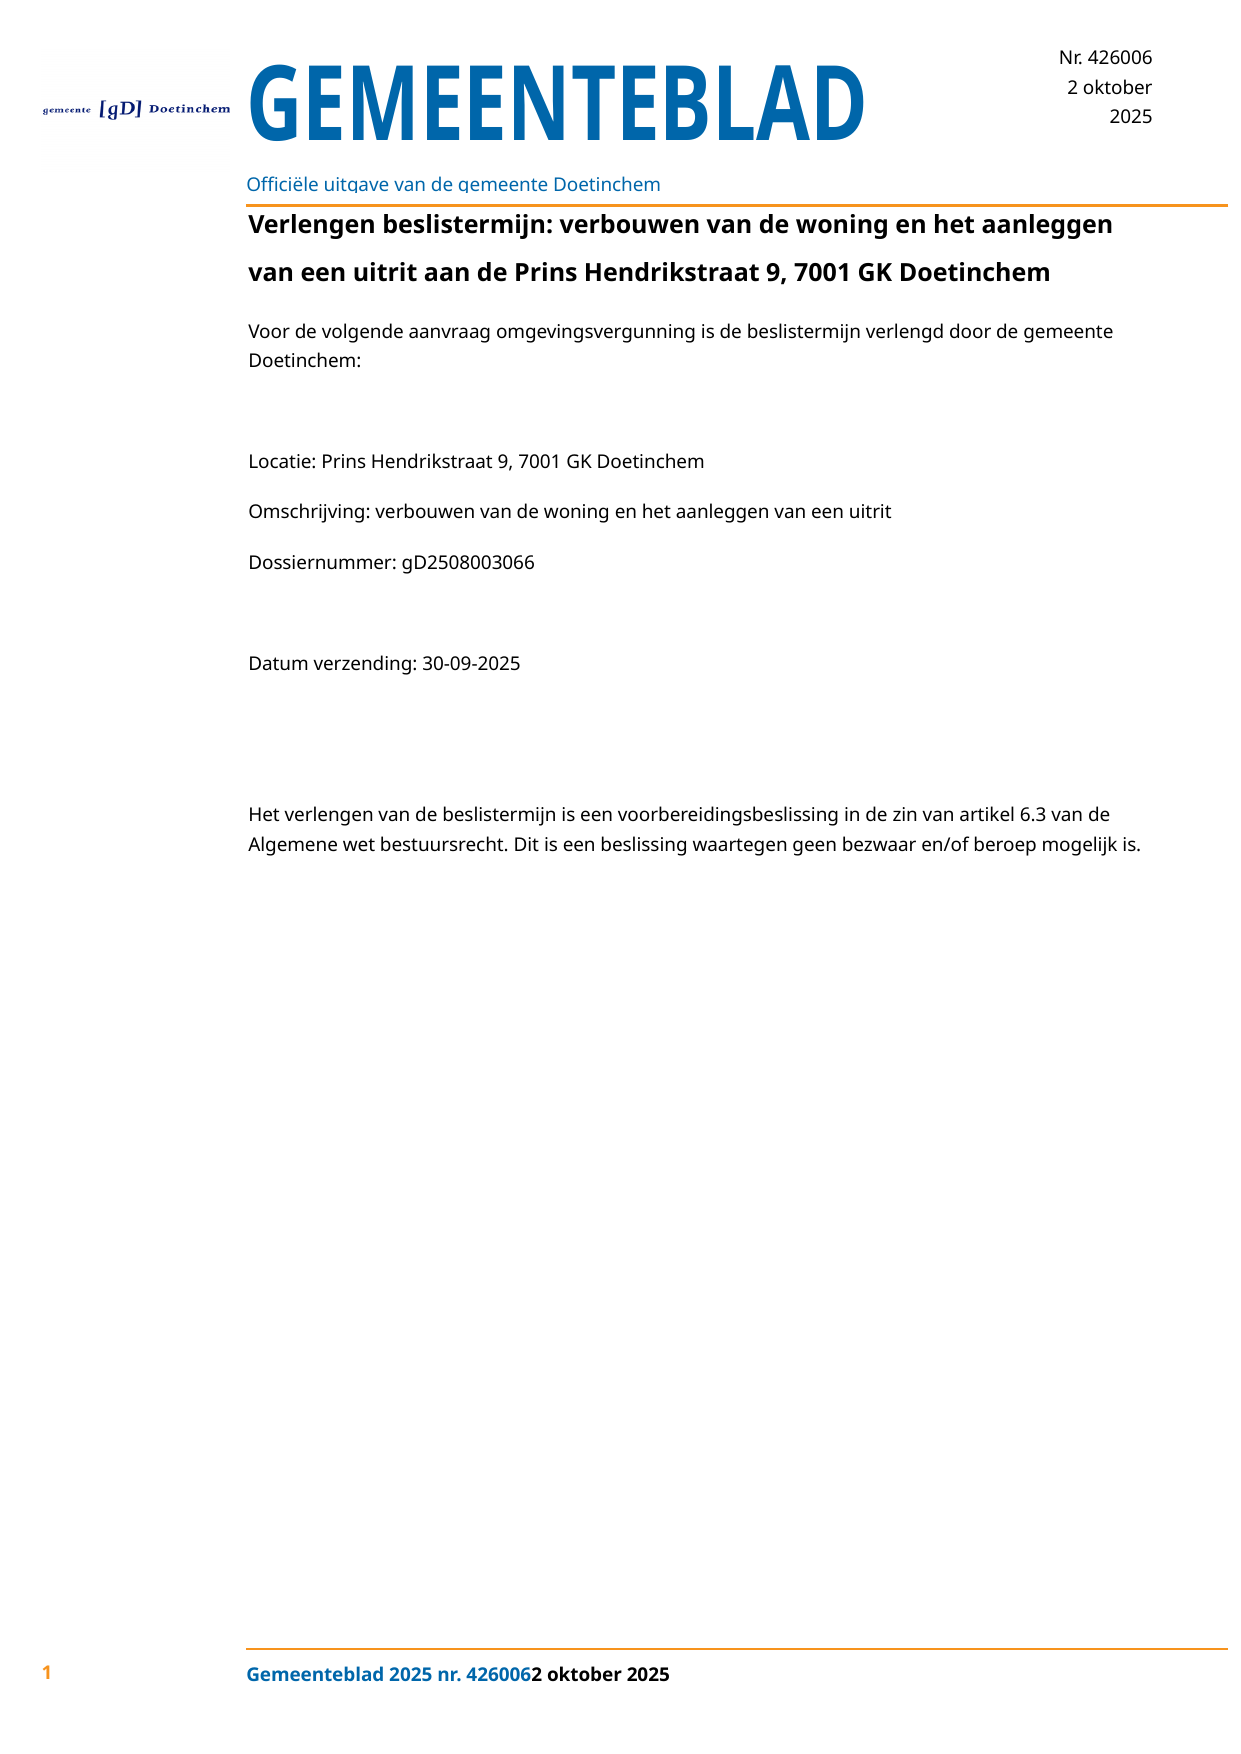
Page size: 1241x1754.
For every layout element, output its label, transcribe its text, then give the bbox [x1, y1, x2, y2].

text Datum verzending: 30-09-2025 [248, 650, 1152, 676]
text Locatie: Prins Hendrikstraat 9, 7001 GK Doetinchem [248, 448, 1152, 474]
picture [41, 47, 231, 172]
text Voor de volgende aanvraag omgevingsvergunning is de beslistermijn verlengd door de gemeente Doetinchem: [248, 318, 1152, 373]
text Omschrijving: verbouwen van de woning en het aanleggen van een uitrit [248, 499, 1152, 524]
text Dossiernummer: gD2508003066 [248, 549, 1152, 575]
text Het verlengen van de beslistermijn is een voorbereidingsbeslissing in de zin van artikel 6.3 van de Algemene wet bestuursrecht. Dit is een beslissing waartegen geen bezwaar en/of beroep mogelijk is. [248, 801, 1152, 857]
text Verlengen beslistermijn: verbouwen van de woning en het aanleggen van een uitrit aan de Prins Hendrikstraat 9, 7001 GK Doetinchem [248, 207, 1152, 288]
